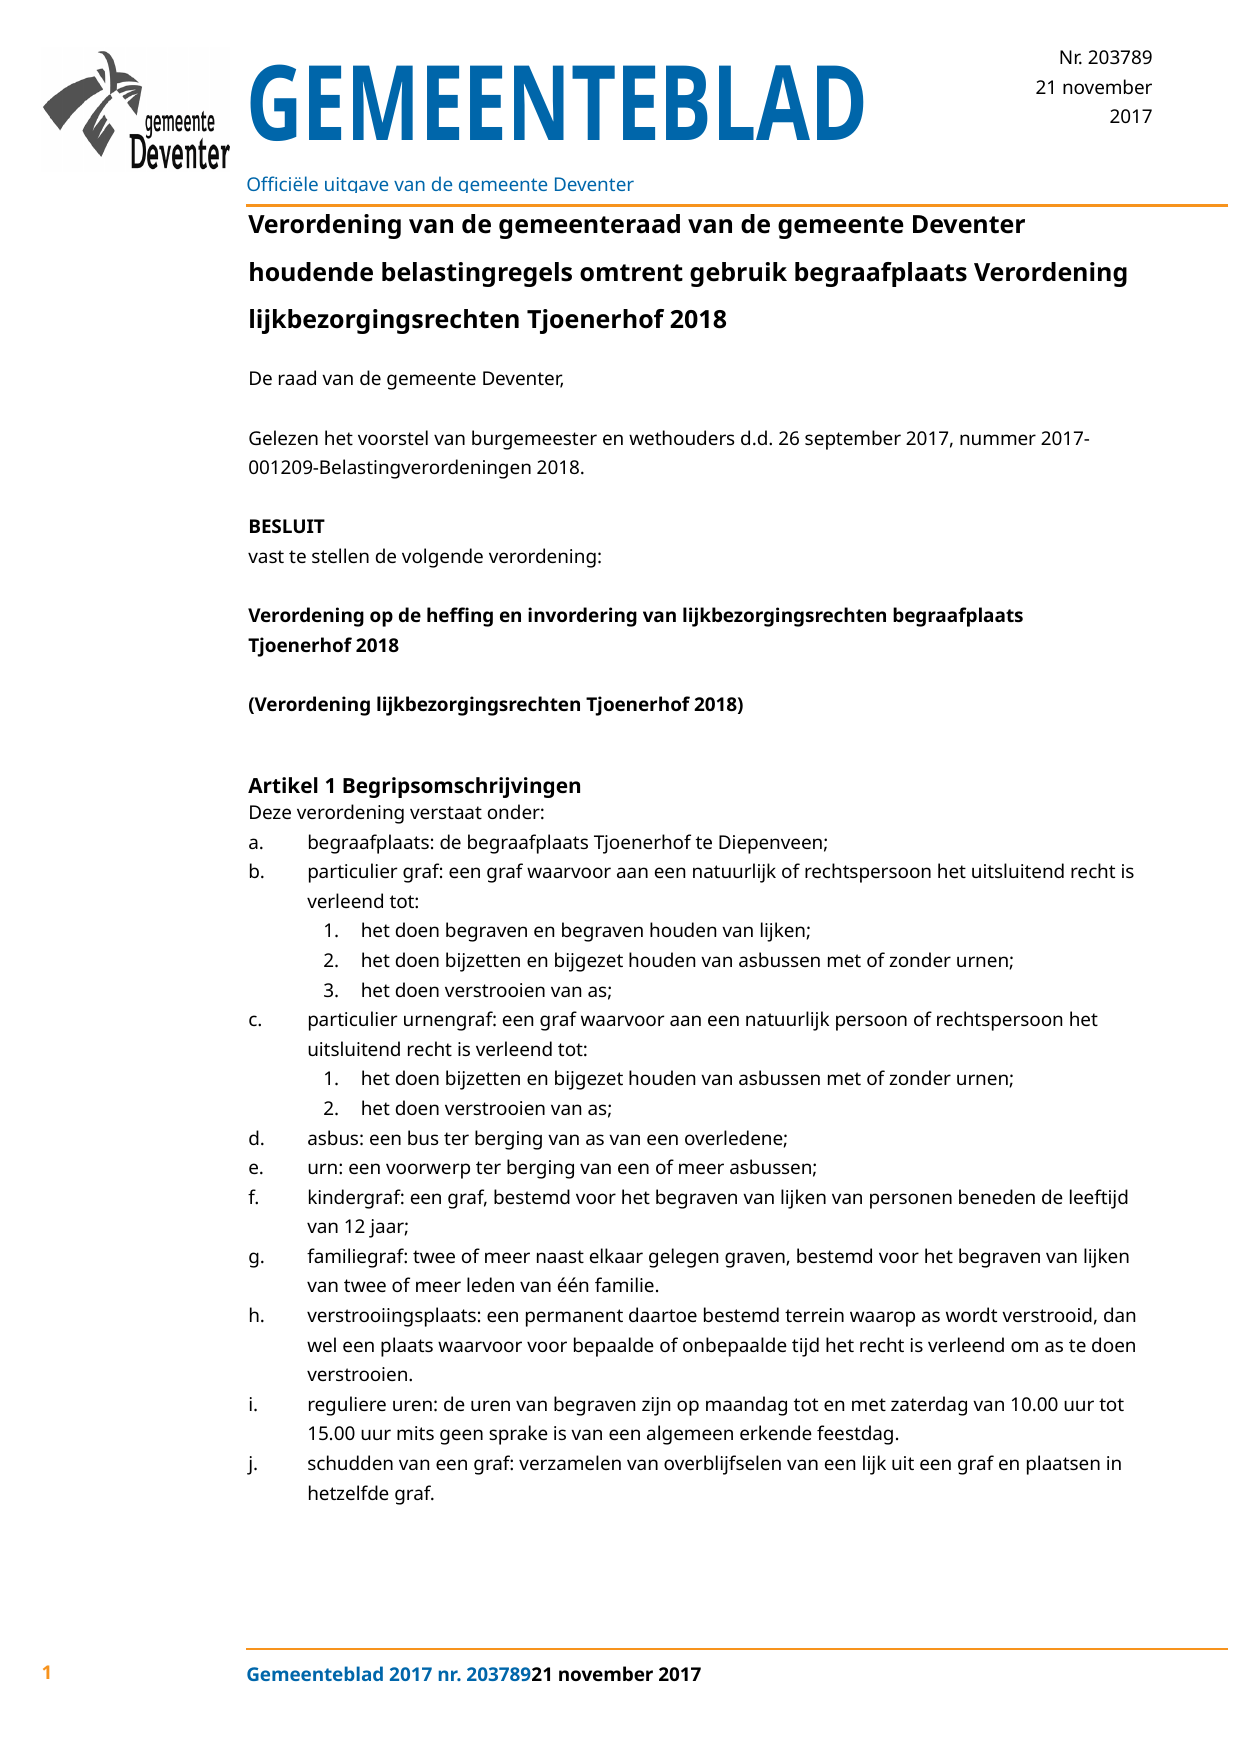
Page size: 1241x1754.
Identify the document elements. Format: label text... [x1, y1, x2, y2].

list urn: een voorwerp ter berging van een of meer asbussen; [248, 1154, 1152, 1180]
list het doen begraven en begraven houden van lijken; [323, 918, 1152, 943]
picture [41, 47, 231, 172]
text Gelezen het voorstel van burgemeester en wethouders d.d. 26 september 2017, nummer 2017-001209-Belastingverordeningen 2018. [248, 425, 1152, 480]
text vast te stellen de volgende verordening: [248, 543, 1152, 569]
text (Verordening lijkbezorgingsrechten Tjoenerhof 2018) [248, 691, 1152, 717]
text Deze verordening verstaat onder: [248, 799, 1152, 825]
list kindergraf: een graf, bestemd voor het begraven van lijken van personen beneden de leeftijd van 12 jaar; [248, 1184, 1152, 1239]
list verstrooiingsplaats: een permanent daartoe bestemd terrein waarop as wordt verstrooid, dan wel een plaats waarvoor voor bepaalde of onbepaalde tijd het recht is verleend om as te doen verstrooien. [248, 1302, 1152, 1387]
text BESLUIT [248, 513, 1152, 539]
text Verordening op de heffing en invordering van lijkbezorgingsrechten begraafplaats [248, 602, 1152, 628]
text De raad van de gemeente Deventer, [248, 366, 1152, 391]
list het doen bijzetten en bijgezet houden van asbussen met of zonder urnen; [323, 947, 1152, 973]
text Verordening van de gemeenteraad van de gemeente Deventer houdende belastingregels omtrent gebruik begraafplaats Verordening lijkbezorgingsrechten Tjoenerhof 2018 [248, 207, 1152, 336]
list particulier graf: een graf waarvoor aan een natuurlijk of rechtspersoon het uitsluitend recht is verleend tot: [248, 858, 1152, 914]
list het doen verstrooien van as; [323, 977, 1152, 1003]
text Tjoenerhof 2018 [248, 632, 1152, 657]
list het doen bijzetten en bijgezet houden van asbussen met of zonder urnen; [323, 1066, 1152, 1091]
text Artikel 1 Begripsomschrijvingen [248, 771, 1152, 799]
list het doen verstrooien van as; [323, 1095, 1152, 1121]
list schudden van een graf: verzamelen van overblijfselen van een lijk uit een graf en plaatsen in hetzelfde graf. [248, 1450, 1152, 1506]
list asbus: een bus ter berging van as van een overledene; [248, 1125, 1152, 1151]
list reguliere uren: de uren van begraven zijn op maandag tot en met zaterdag van 10.00 uur tot 15.00 uur mits geen sprake is van een algemeen erkende feestdag. [248, 1391, 1152, 1446]
list begraafplaats: de begraafplaats Tjoenerhof te Diepenveen; [248, 829, 1152, 855]
list familiegraf: twee of meer naast elkaar gelegen graven, bestemd voor het begraven van lijken van twee of meer leden van één familie. [248, 1243, 1152, 1298]
list particulier urnengraf: een graf waarvoor aan een natuurlijk persoon of rechtspersoon het uitsluitend recht is verleend tot: [248, 1006, 1152, 1062]
